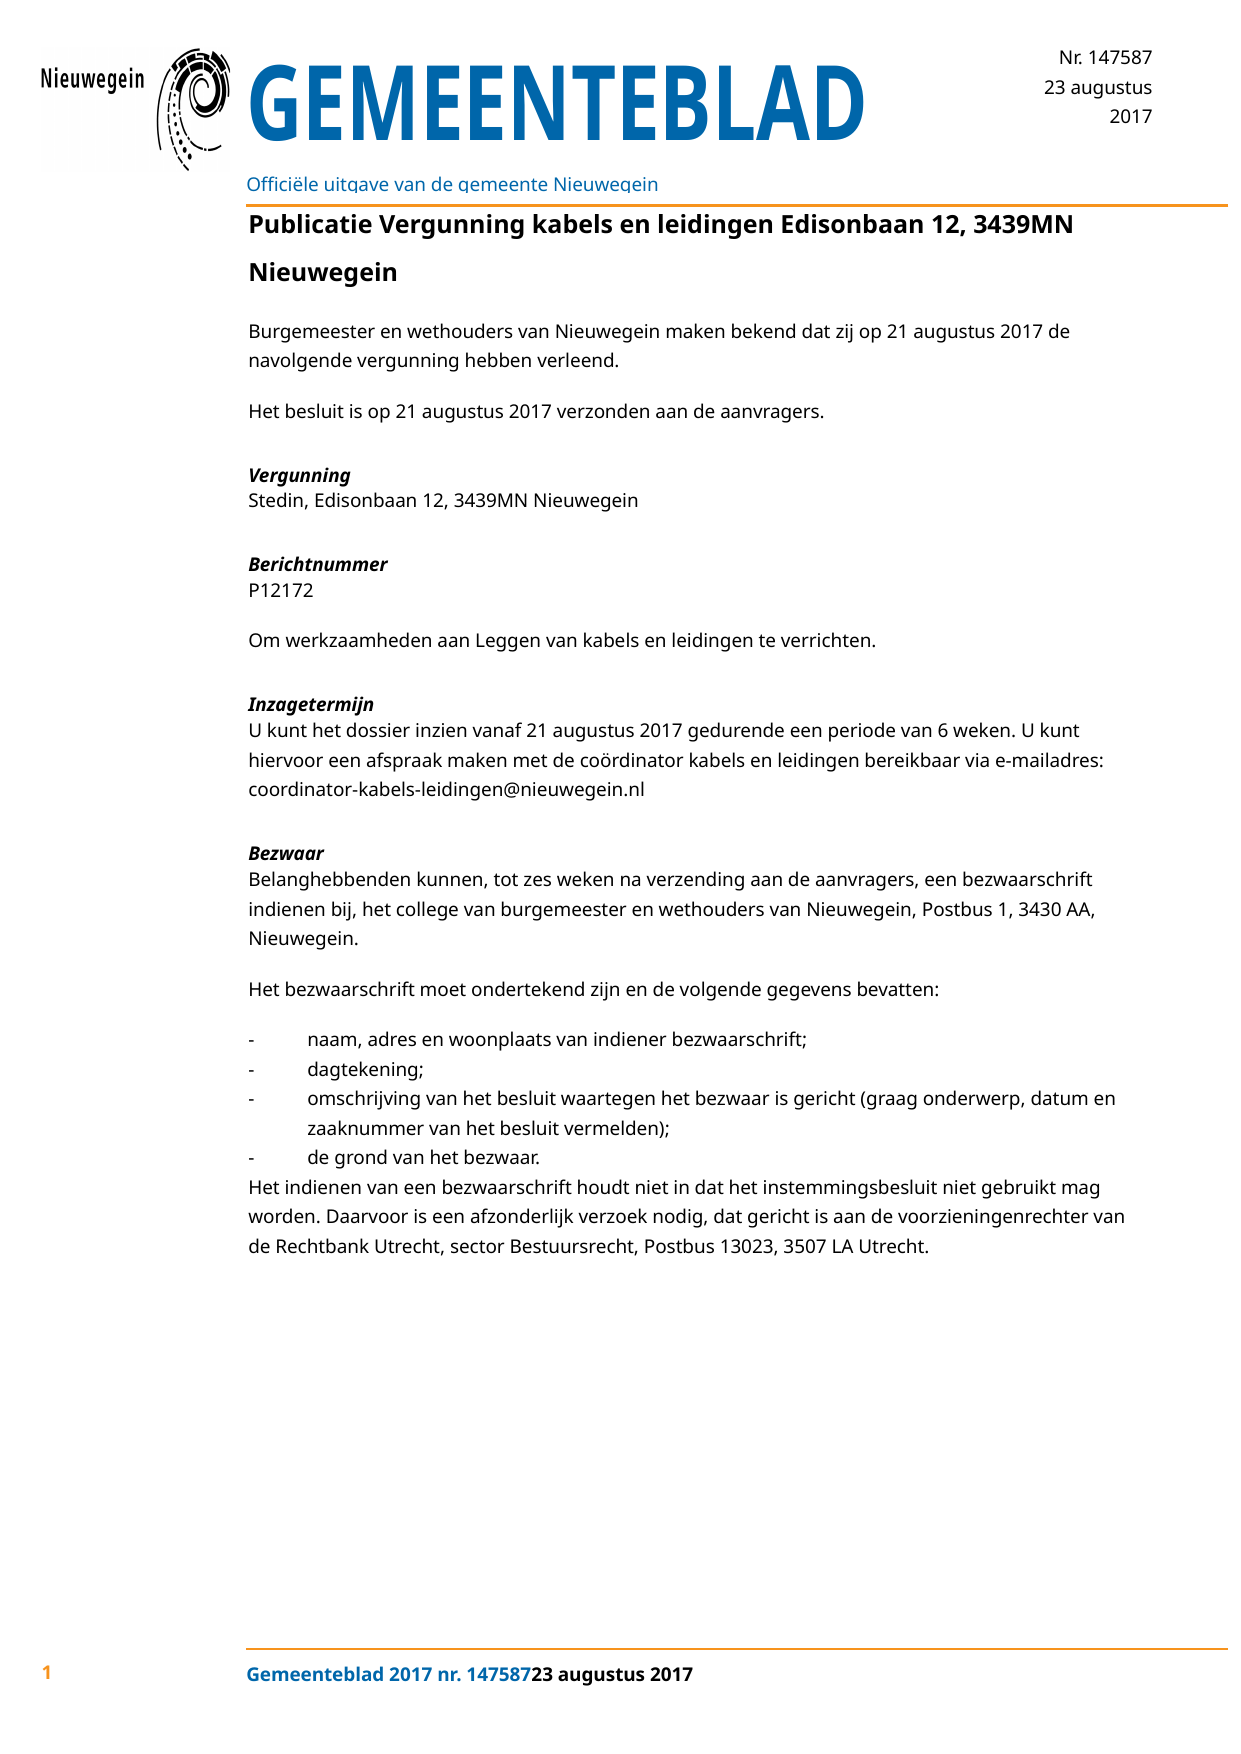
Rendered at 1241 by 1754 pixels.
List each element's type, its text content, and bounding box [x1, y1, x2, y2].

text Bezwaar [248, 841, 1152, 866]
text U kunt het dossier inzien vanaf 21 augustus 2017 gedurende een periode van 6 weken. U kunt hiervoor een afspraak maken met de coördinator kabels en leidingen bereikbaar via e-mailadres: coordinator-kabels-leidingen@nieuwegein.nl [248, 717, 1152, 802]
picture [41, 47, 231, 172]
list de grond van het bezwaar. [248, 1144, 1152, 1170]
text Het indienen van een bezwaarschrift houdt niet in dat het instemmingsbesluit niet gebruikt mag worden. Daarvoor is een afzonderlijk verzoek nodig, dat gericht is aan de voorzieningenrechter van de Rechtbank Utrecht, sector Bestuursrecht, Postbus 13023, 3507 LA Utrecht. [248, 1174, 1152, 1259]
text Vergunning [248, 462, 1152, 488]
text Het besluit is op 21 augustus 2017 verzonden aan de aanvragers. [248, 398, 1152, 424]
text Inzagetermijn [248, 692, 1152, 717]
text Stedin, Edisonbaan 12, 3439MN Nieuwegein [248, 488, 1152, 513]
text Het bezwaarschrift moet ondertekend zijn en de volgende gegevens bevatten: [248, 976, 1152, 1002]
text Publicatie Vergunning kabels en leidingen Edisonbaan 12, 3439MN Nieuwegein [248, 207, 1152, 288]
text Belanghebbenden kunnen, tot zes weken na verzending aan de aanvragers, een bezwaarschrift indienen bij, het college van burgemeester en wethouders van Nieuwegein, Postbus 1, 3430 AA, Nieuwegein. [248, 866, 1152, 951]
list naam, adres en woonplaats van indiener bezwaarschrift; [248, 1026, 1152, 1052]
text Berichtnummer [248, 552, 1152, 577]
list omschrijving van het besluit waartegen het bezwaar is gericht (graag onderwerp, datum en zaaknummer van het besluit vermelden); [248, 1085, 1152, 1141]
text Burgemeester en wethouders van Nieuwegein maken bekend dat zij op 21 augustus 2017 de navolgende vergunning hebben verleend. [248, 318, 1152, 373]
list dagtekening; [248, 1056, 1152, 1082]
text P12172 [248, 577, 1152, 603]
text Om werkzaamheden aan Leggen van kabels en leidingen te verrichten. [248, 628, 1152, 653]
